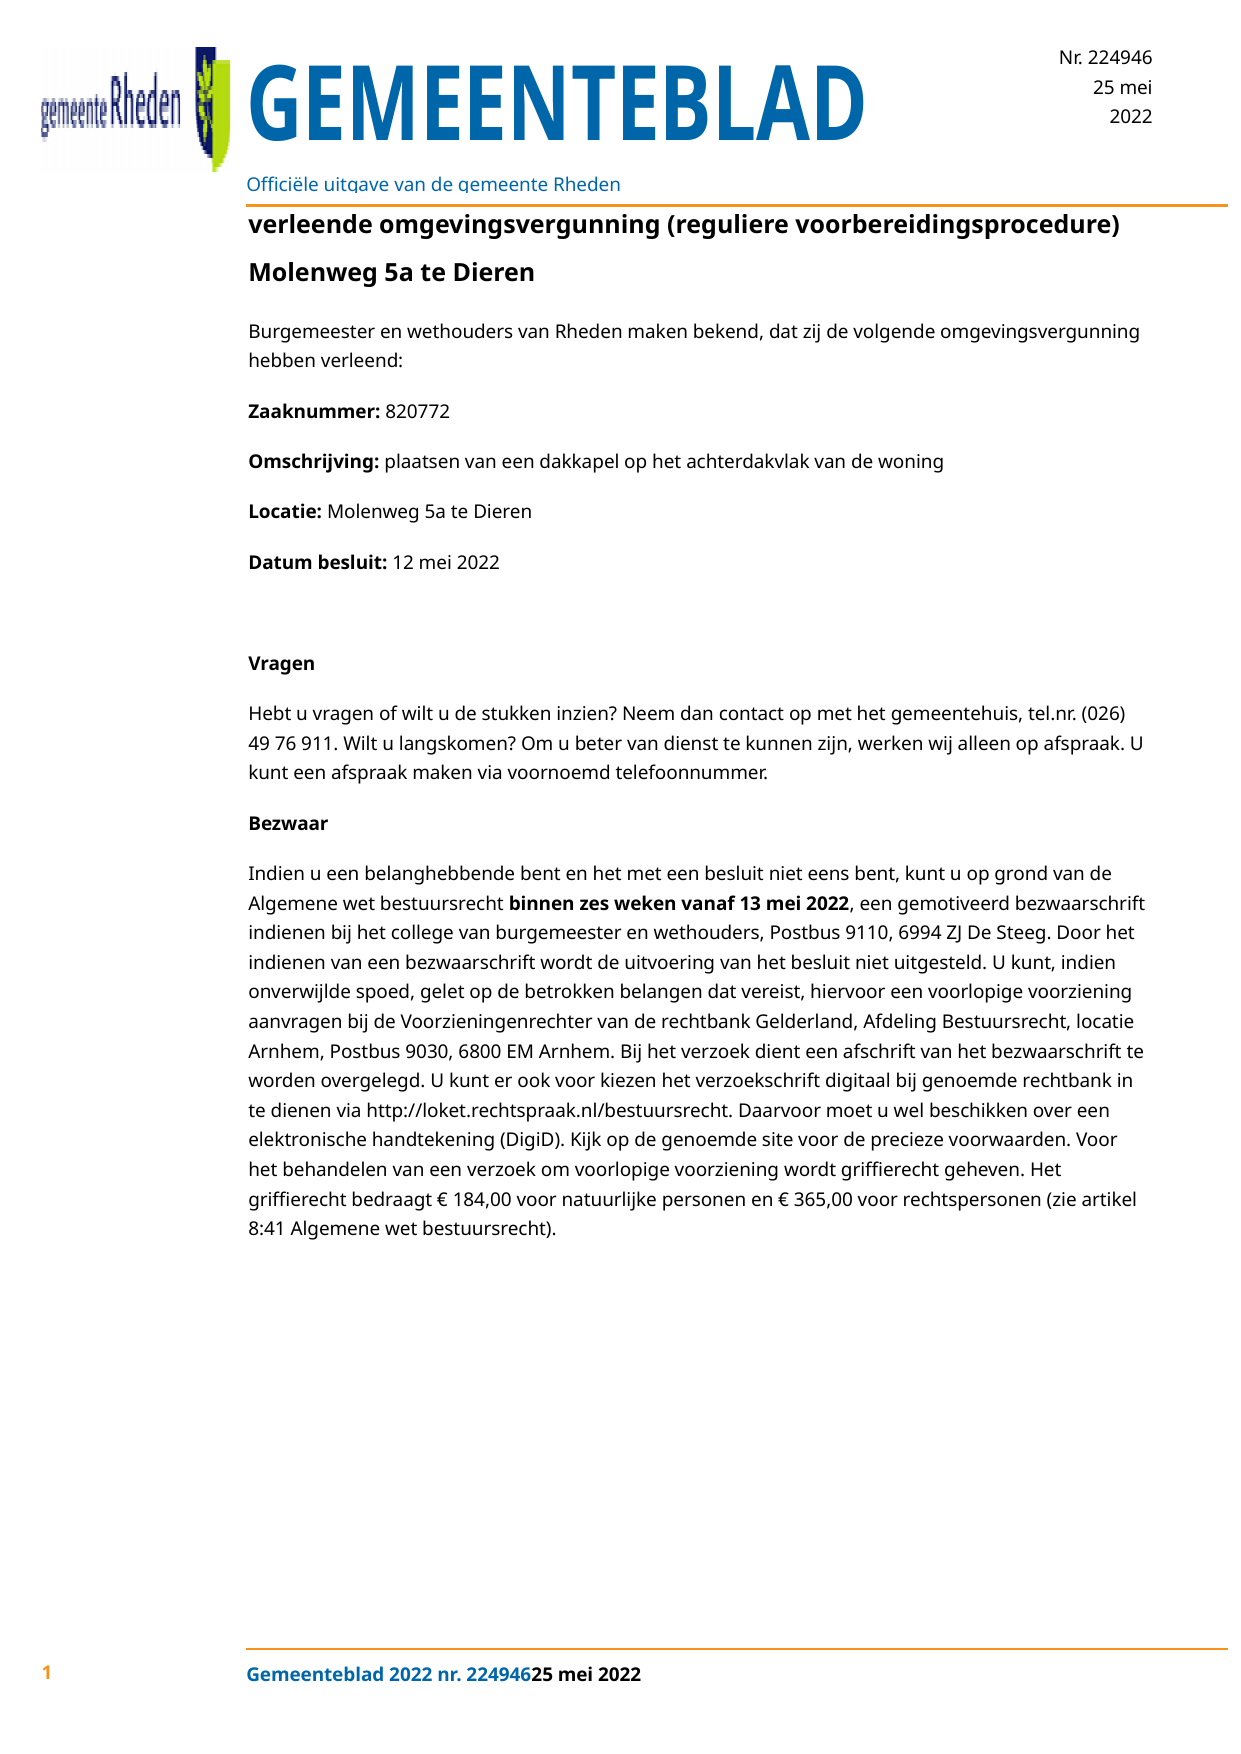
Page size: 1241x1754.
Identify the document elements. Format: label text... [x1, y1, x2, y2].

text Omschrijving: plaatsen van een dakkapel op het achterdakvlak van de woning [248, 448, 1152, 474]
text Hebt u vragen of wilt u de stukken inzien? Neem dan contact op met het gemeentehuis, tel.nr. (026) 49 76 911. Wilt u langskomen? Om u beter van dienst te kunnen zijn, werken wij alleen op afspraak. U kunt een afspraak maken via voornoemd telefoonnummer. [248, 700, 1152, 785]
text Indien u een belanghebbende bent en het met een besluit niet eens bent, kunt u op grond van de Algemene wet bestuursrecht binnen zes weken vanaf 13 mei 2022, een gemotiveerd bezwaarschrift indienen bij het college van burgemeester en wethouders, Postbus 9110, 6994 ZJ De Steeg. Door het indienen van een bezwaarschrift wordt de uitvoering van het besluit niet uitgesteld. U kunt, indien onverwijlde spoed, gelet op de betrokken belangen dat vereist, hiervoor een voorlopige voorziening aanvragen bij de Voorzieningenrechter van de rechtbank Gelderland, Afdeling Bestuursrecht, locatie Arnhem, Postbus 9030, 6800 EM Arnhem. Bij het verzoek dient een afschrift van het bezwaarschrift te worden overgelegd. U kunt er ook voor kiezen het verzoekschrift digitaal bij genoemde rechtbank in te dienen via http://loket.rechtspraak.nl/bestuursrecht. Daarvoor moet u wel beschikken over een elektronische handtekening (DigiD). Kijk op de genoemde site voor de precieze voorwaarden. Voor het behandelen van een verzoek om voorlopige voorziening wordt griffierecht geheven. Het griffierecht bedraagt € 184,00 voor natuurlijke personen en € 365,00 voor rechtspersonen (zie artikel 8:41 Algemene wet bestuursrecht). [248, 860, 1152, 1241]
text Bezwaar [248, 810, 1152, 836]
picture [41, 47, 231, 172]
text verleende omgevingsvergunning (reguliere voorbereidingsprocedure) Molenweg 5a te Dieren [248, 207, 1152, 288]
text Zaaknummer: 820772 [248, 398, 1152, 424]
text Vragen [248, 650, 1152, 676]
text Locatie: Molenweg 5a te Dieren [248, 499, 1152, 524]
text Burgemeester en wethouders van Rheden maken bekend, dat zij de volgende omgevingsvergunning hebben verleend: [248, 318, 1152, 373]
text Datum besluit: 12 mei 2022 [248, 549, 1152, 575]
